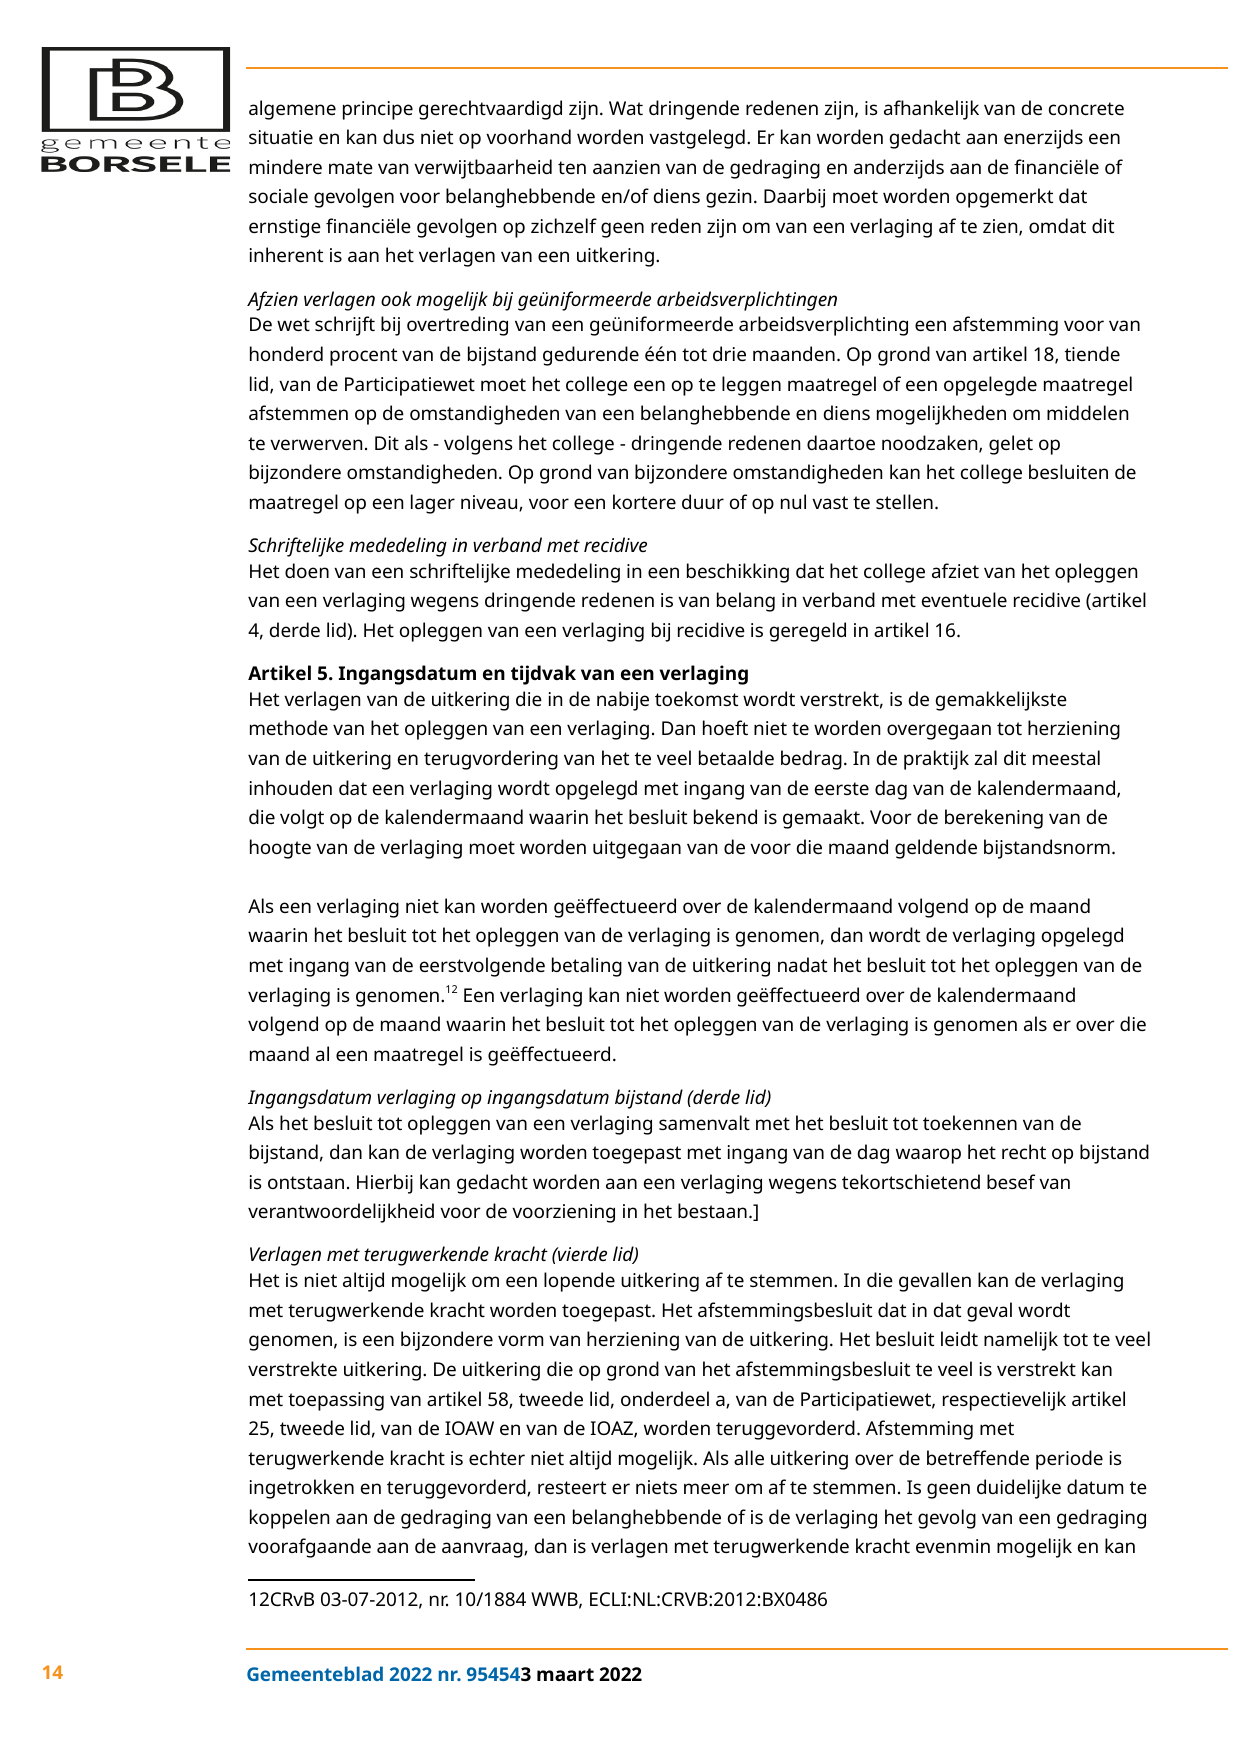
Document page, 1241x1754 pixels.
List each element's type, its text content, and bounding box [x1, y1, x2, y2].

text CRvB 03-07-2012, nr. 10/1884 WWB, ECLI:NL:CRVB:2012:BX0486 [248, 1586, 1152, 1612]
text Als een verlaging niet kan worden geëffectueerd over de kalendermaand volgend op de maand waarin het besluit tot het opleggen van de verlaging is genomen, dan wordt de verlaging opgelegd met ingang van de eerstvolgende betaling van de uitkering nadat het besluit tot het opleggen van de verlaging is genomen. Een verlaging kan niet worden geëffectueerd over de kalendermaand volgend op de maand waarin het besluit tot het opleggen van de verlaging is genomen als er over die maand al een maatregel is geëffectueerd. [248, 893, 1152, 1067]
text Ingangsdatum verlaging op ingangsdatum bijstand (derde lid) [248, 1084, 1152, 1110]
text Afzien verlagen ook mogelijk bij geüniformeerde arbeidsverplichtingen [248, 286, 1152, 312]
text Het is niet altijd mogelijk om een lopende uitkering af te stemmen. In die gevallen kan de verlaging met terugwerkende kracht worden toegepast. Het afstemmingsbesluit dat in dat geval wordt genomen, is een bijzondere vorm van herziening van de uitkering. Het besluit leidt namelijk tot te veel verstrekte uitkering. De uitkering die op grond van het afstemmingsbesluit te veel is verstrekt kan met toepassing van artikel 58, tweede lid, onderdeel a, van de Participatiewet, respectievelijk artikel 25, tweede lid, van de IOAW en van de IOAZ, worden teruggevorderd. Afstemming met terugwerkende kracht is echter niet altijd mogelijk. Als alle uitkering over de betreffende periode is ingetrokken en teruggevorderd, resteert er niets meer om af te stemmen. Is geen duidelijke datum te koppelen aan de gedraging van een belanghebbende of is de verlaging het gevolg van een gedraging voorafgaande aan de aanvraag, dan is verlagen met terugwerkende kracht evenmin mogelijk en kan [248, 1267, 1152, 1559]
text De wet schrijft bij overtreding van een geüniformeerde arbeidsverplichting een afstemming voor van honderd procent van de bijstand gedurende één tot drie maanden. Op grond van artikel 18, tiende lid, van de Participatiewet moet het college een op te leggen maatregel of een opgelegde maatregel afstemmen op de omstandigheden van een belanghebbende en diens mogelijkheden om middelen te verwerven. Dit als - volgens het college - dringende redenen daartoe noodzaken, gelet op bijzondere omstandigheden. Op grond van bijzondere omstandigheden kan het college besluiten de maatregel op een lager niveau, voor een kortere duur of op nul vast te stellen. [248, 312, 1152, 515]
text Schriftelijke mededeling in verband met recidive [248, 532, 1152, 558]
picture [41, 47, 231, 172]
text Het doen van een schriftelijke mededeling in een beschikking dat het college afziet van het opleggen van een verlaging wegens dringende redenen is van belang in verband met eventuele recidive (artikel 4, derde lid). Het opleggen van een verlaging bij recidive is geregeld in artikel 16. [248, 558, 1152, 643]
text Als het besluit tot opleggen van een verlaging samenvalt met het besluit tot toekennen van de bijstand, dan kan de verlaging worden toegepast met ingang van de dag waarop het recht op bijstand is ontstaan. Hierbij kan gedacht worden aan een verlaging wegens tekortschietend besef van verantwoordelijkheid voor de voorziening in het bestaan.] [248, 1110, 1152, 1224]
text Verlagen met terugwerkende kracht (vierde lid) [248, 1242, 1152, 1267]
text Artikel 5. Ingangsdatum en tijdvak van een verlaging [248, 660, 1152, 686]
text Het verlagen van de uitkering die in de nabije toekomst wordt verstrekt, is de gemakkelijkste methode van het opleggen van een verlaging. Dan hoeft niet te worden overgegaan tot herziening van de uitkering en terugvordering van het te veel betaalde bedrag. In de praktijk zal dit meestal inhouden dat een verlaging wordt opgelegd met ingang van de eerste dag van de kalendermaand, die volgt op de kalendermaand waarin het besluit bekend is gemaakt. Voor de berekening van de hoogte van de verlaging moet worden uitgegaan van de voor die maand geldende bijstandsnorm. [248, 686, 1152, 859]
text algemene principe gerechtvaardigd zijn. Wat dringende redenen zijn, is afhankelijk van de concrete situatie en kan dus niet op voorhand worden vastgelegd. Er kan worden gedacht aan enerzijds een mindere mate van verwijtbaarheid ten aanzien van de gedraging en anderzijds aan de financiële of sociale gevolgen voor belanghebbende en/of diens gezin. Daarbij moet worden opgemerkt dat ernstige financiële gevolgen op zichzelf geen reden zijn om van een verlaging af te zien, omdat dit inherent is aan het verlagen van een uitkering. [248, 95, 1152, 268]
